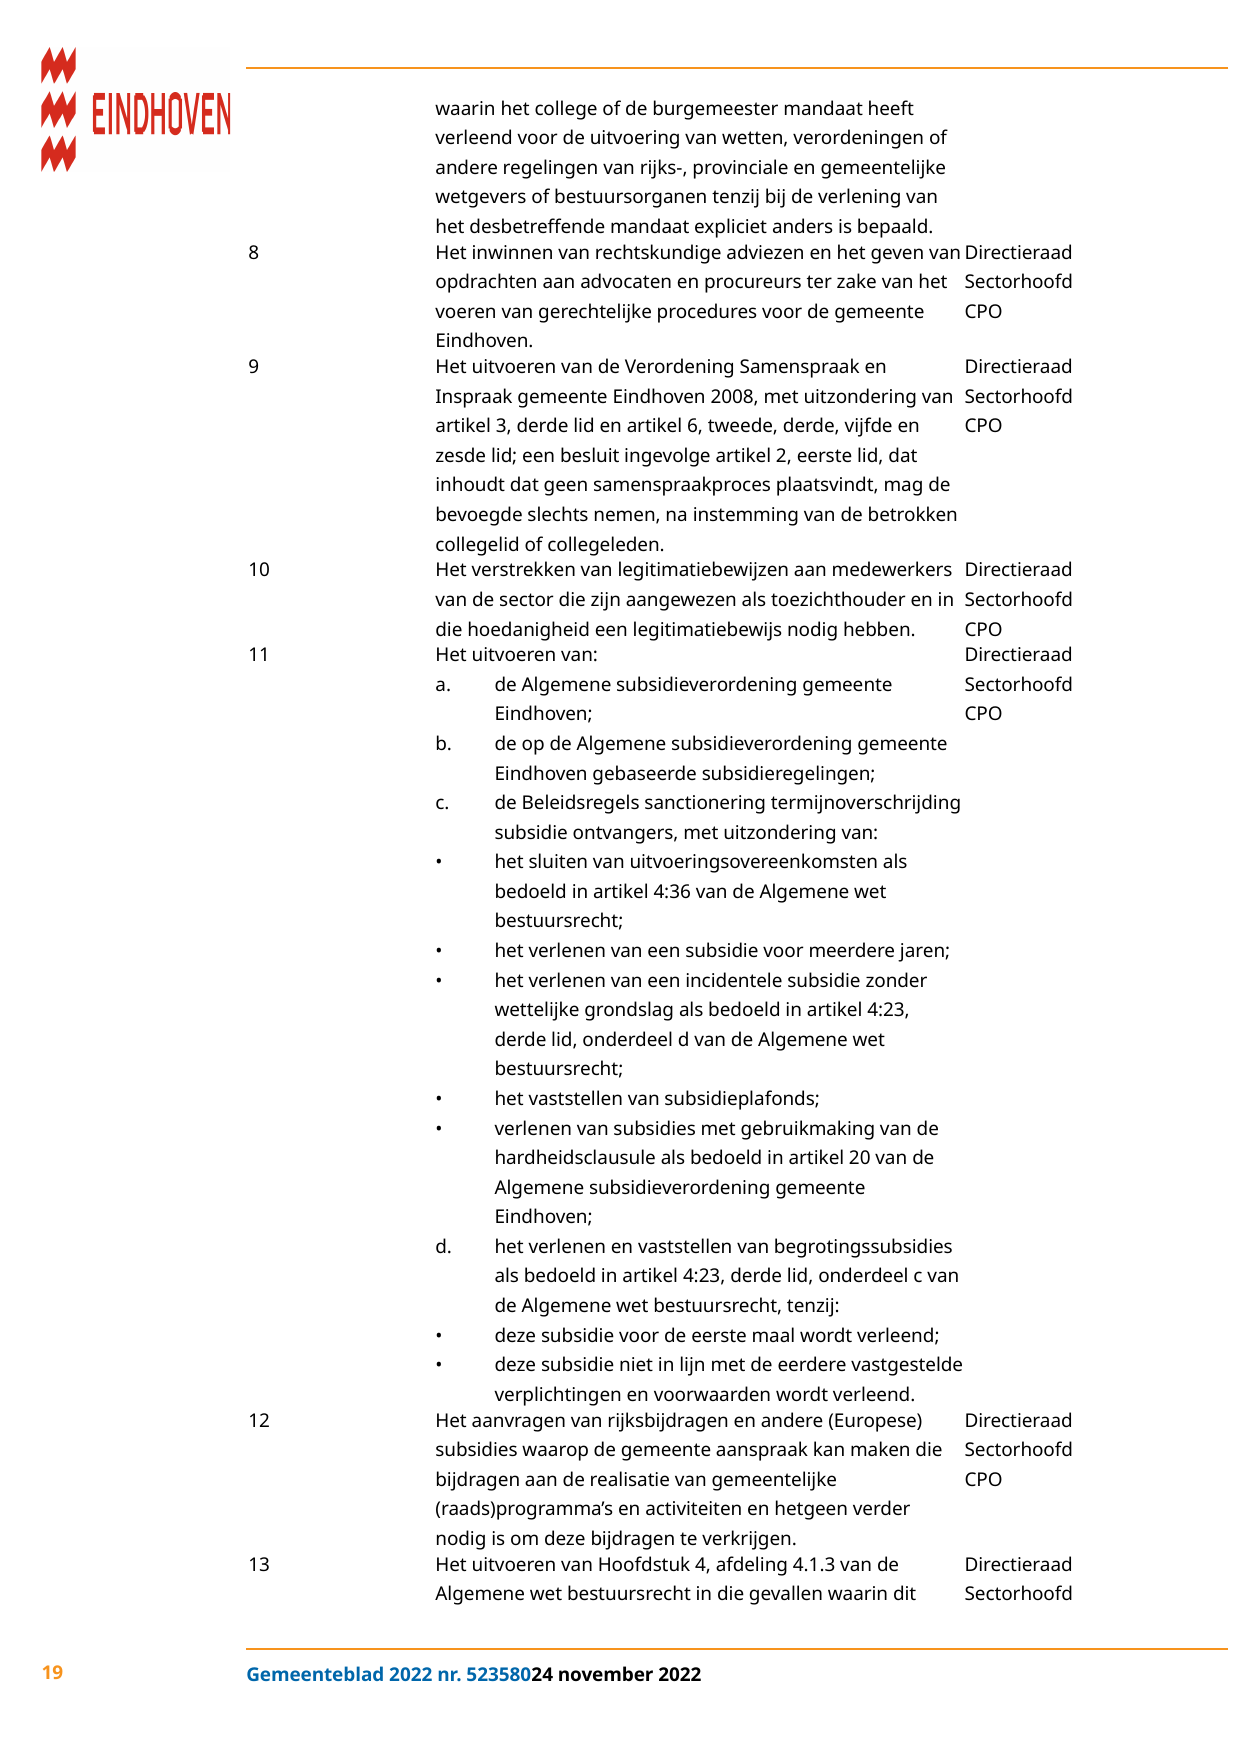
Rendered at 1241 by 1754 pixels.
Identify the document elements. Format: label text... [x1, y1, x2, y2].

table_cell Het aanvragen van rijksbijdragen en andere (Europese) subsidies waarop de gemeente aanspraak kan maken die bijdragen aan de realisatie van gemeentelijke (raads)programma’s en activiteiten en hetgeen verder nodig is om deze bijdragen te verkrijgen. [435, 1407, 964, 1551]
table_cell Het uitvoeren van de Verordening Samenspraak en Inspraak gemeente Eindhoven 2008, met uitzondering van artikel 3, derde lid en artikel 6, tweede, derde, vijfde en zesde lid; een besluit ingevolge artikel 2, eerste lid, dat inhoudt dat geen samenspraakproces plaatsvindt, mag de bevoegde slechts nemen, na instemming van de betrokken collegelid of collegeleden. [435, 353, 964, 557]
table_cell 13 [248, 1551, 435, 1606]
table_cell 9 [248, 353, 435, 557]
table_cell Het uitvoeren van: de Algemene subsidieverordening gemeente Eindhoven; de op de Algemene subsidieverordening gemeente Eindhoven gebaseerde subsidieregelingen; de Beleidsregels sanctionering termijnoverschrijding subsidie ontvangers, met uitzondering van: het sluiten van uitvoeringsovereenkomsten als bedoeld in artikel 4:36 van de Algemene wet bestuursrecht; het verlenen van een subsidie voor meerdere jaren; het verlenen van een incidentele subsidie zonder wettelijke grondslag als bedoeld in artikel 4:23, derde lid, onderdeel d van de Algemene wet bestuursrecht; het vaststellen van subsidieplafonds; verlenen van subsidies met gebruikmaking van de hardheidsclausule als bedoeld in artikel 20 van de Algemene subsidieverordening gemeente Eindhoven; het verlenen en vaststellen van begrotingssubsidies als bedoeld in artikel 4:23, derde lid, onderdeel c van de Algemene wet bestuursrecht, tenzij: deze subsidie voor de eerste maal wordt verleend; deze subsidie niet in lijn met de eerdere vastgestelde verplichtingen en voorwaarden wordt verleend. [435, 641, 964, 1407]
table_cell 11 [248, 641, 435, 1407]
table_cell [248, 95, 435, 239]
table_cell Directieraad Sectorhoofd CPO [964, 1407, 1152, 1551]
table_cell Directieraad Sectorhoofd CPO [964, 641, 1152, 1407]
table_cell Het verstrekken van legitimatiebewijzen aan medewerkers van de sector die zijn aangewezen als toezichthouder en in die hoedanigheid een legitimatiebewijs nodig hebben. [435, 557, 964, 641]
table_cell Het uitvoeren van Hoofdstuk 4, afdeling 4.1.3 van de Algemene wet bestuursrecht in die gevallen waarin dit [435, 1551, 964, 1606]
table_cell [964, 95, 1152, 239]
table_cell waarin het college of de burgemeester mandaat heeft verleend voor de uitvoering van wetten, verordeningen of andere regelingen van rijks-, provinciale en gemeentelijke wetgevers of bestuursorganen tenzij bij de verlening van het desbetreffende mandaat expliciet anders is bepaald. [435, 95, 964, 239]
table_cell 10 [248, 557, 435, 641]
table_cell Het inwinnen van rechtskundige adviezen en het geven van opdrachten aan advocaten en procureurs ter zake van het voeren van gerechtelijke procedures voor de gemeente Eindhoven. [435, 239, 964, 353]
table_cell 8 [248, 239, 435, 353]
picture [41, 47, 231, 172]
table_cell Directieraad Sectorhoofd [964, 1551, 1152, 1606]
table_cell Directieraad Sectorhoofd CPO [964, 557, 1152, 641]
table_cell Directieraad Sectorhoofd CPO [964, 353, 1152, 557]
table_cell Directieraad Sectorhoofd CPO [964, 239, 1152, 353]
table_cell 12 [248, 1407, 435, 1551]
